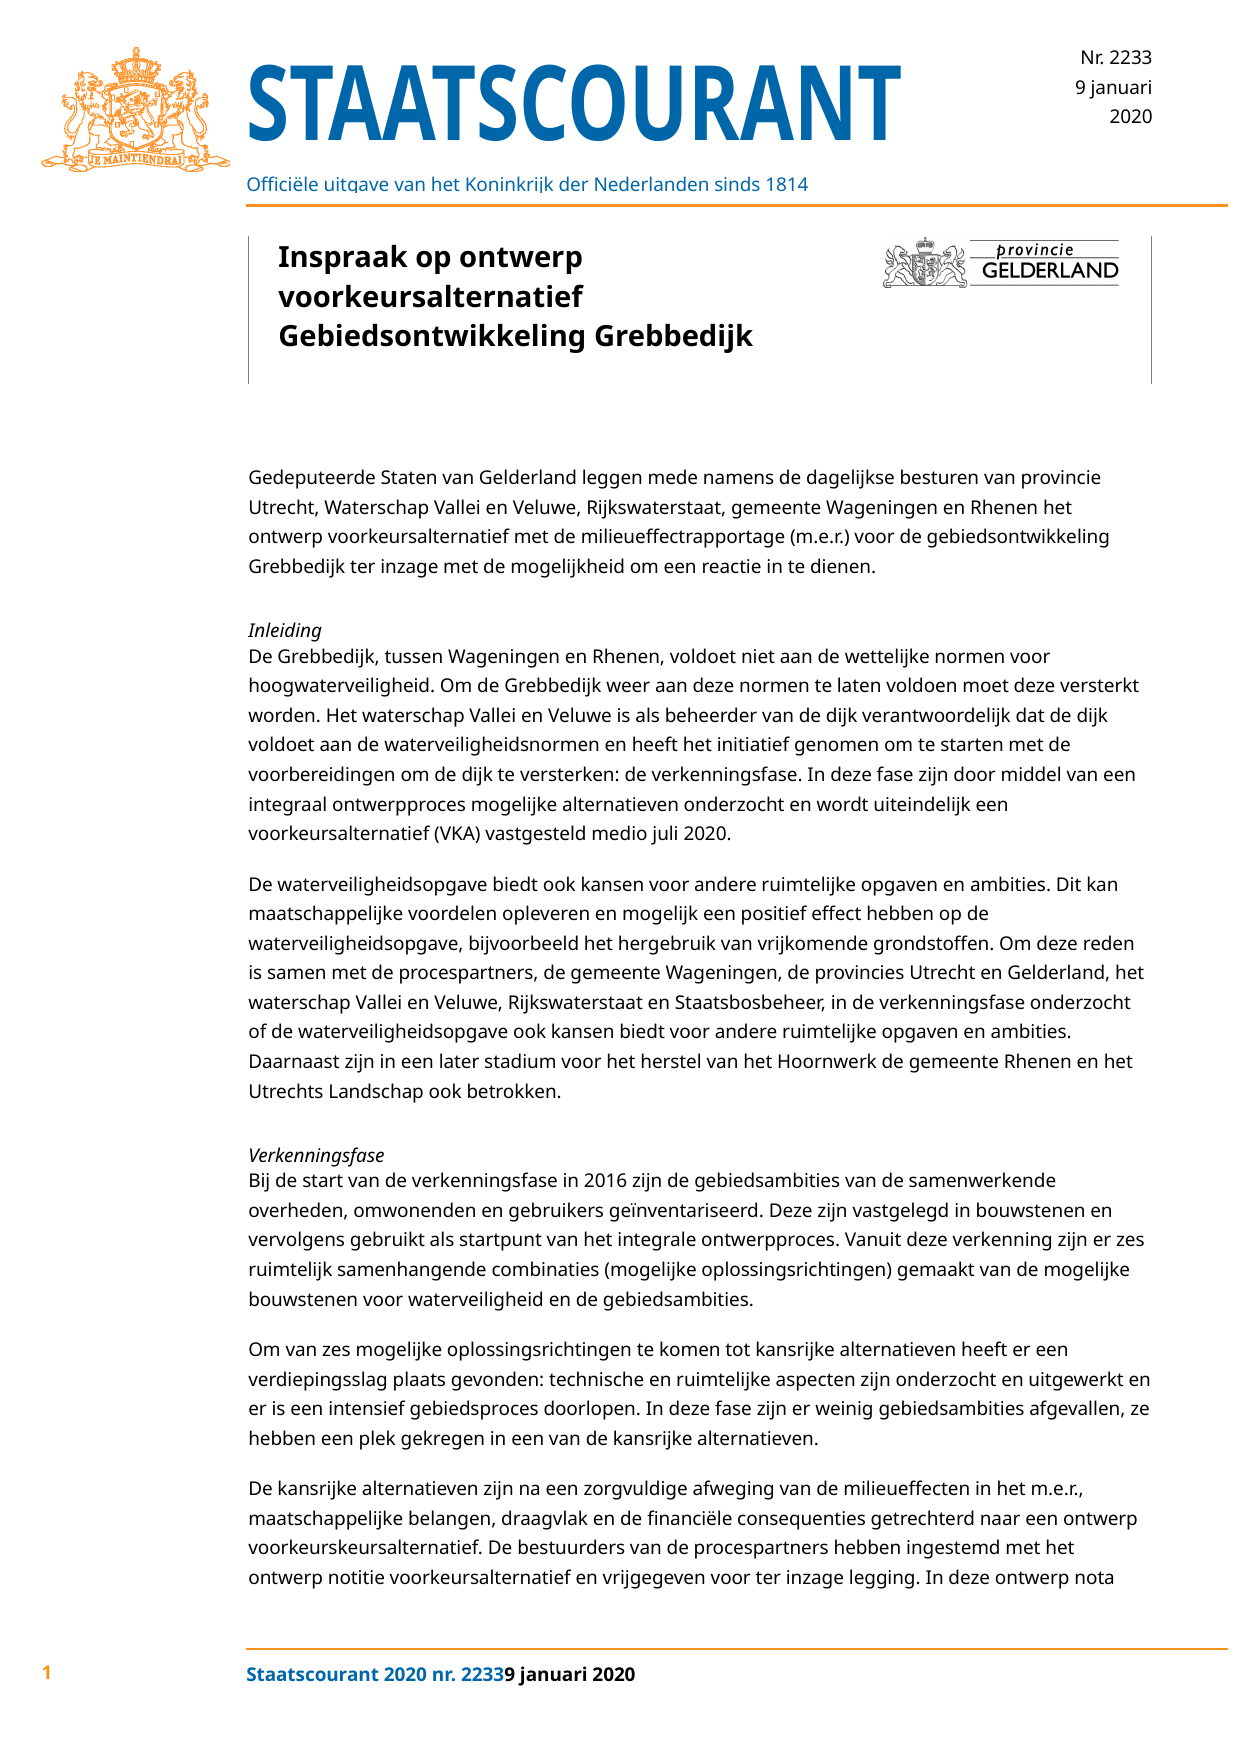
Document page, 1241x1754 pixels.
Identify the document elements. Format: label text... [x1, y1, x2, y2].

text De kansrijke alternatieven zijn na een zorgvuldige afweging van de milieueffecten in het m.e.r., maatschappelijke belangen, draagvlak en de financiële consequenties getrechterd naar een ontwerp voorkeurskeursalternatief. De bestuurders van de procespartners hebben ingestemd met het ontwerp notitie voorkeursalternatief en vrijgegeven voor ter inzage legging. In deze ontwerp nota [248, 1475, 1152, 1590]
text Inleiding [248, 617, 1152, 643]
text De Grebbedijk, tussen Wageningen en Rhenen, voldoet niet aan de wettelijke normen voor hoogwaterveiligheid. Om de Grebbedijk weer aan deze normen te laten voldoen moet deze versterkt worden. Het waterschap Vallei en Veluwe is als beheerder van de dijk verantwoordelijk dat de dijk voldoet aan de waterveiligheidsnormen en heeft het initiatief genomen om te starten met de voorbereidingen om de dijk te versterken: de verkenningsfase. In deze fase zijn door middel van een integraal ontwerpproces mogelijke alternatieven onderzocht en wordt uiteindelijk een voorkeursalternatief (VKA) vastgesteld medio juli 2020. [248, 643, 1152, 846]
table_header Inspraak op ontwerp voorkeursalternatief Gebiedsontwikkeling Grebbedijk [249, 236, 850, 384]
text De waterveiligheidsopgave biedt ook kansen voor andere ruimtelijke opgaven en ambities. Dit kan maatschappelijke voordelen opleveren en mogelijk een positief effect hebben op de waterveiligheidsopgave, bijvoorbeeld het hergebruik van vrijkomende grondstoffen. Om deze reden is samen met de procespartners, de gemeente Wageningen, de provincies Utrecht en Gelderland, het waterschap Vallei en Veluwe, Rijkswaterstaat en Staatsbosbeheer, in de verkenningsfase onderzocht of de waterveiligheidsopgave ook kansen biedt voor andere ruimtelijke opgaven en ambities. Daarnaast zijn in een later stadium voor het herstel van het Hoornwerk de gemeente Rhenen en het Utrechts Landschap ook betrokken. [248, 871, 1152, 1103]
picture [41, 47, 231, 172]
text Om van zes mogelijke oplossingsrichtingen te komen tot kansrijke alternatieven heeft er een verdiepingsslag plaats gevonden: technische en ruimtelijke aspecten zijn onderzocht en uitgewerkt en er is een intensief gebiedsproces doorlopen. In deze fase zijn er weinig gebiedsambities afgevallen, ze hebben een plek gekregen in een van de kansrijke alternatieven. [248, 1336, 1152, 1451]
text Verkenningsfase [248, 1142, 1152, 1167]
table_header [850, 236, 1151, 384]
text Bij de start van de verkenningsfase in 2016 zijn de gebiedsambities van de samenwerkende overheden, omwonenden en gebruikers geïnventariseerd. Deze zijn vastgelegd in bouwstenen en vervolgens gebruikt als startpunt van het integrale ontwerpproces. Vanuit deze verkenning zijn er zes ruimtelijk samenhangende combinaties (mogelijke oplossingsrichtingen) gemaakt van de mogelijke bouwstenen voor waterveiligheid en de gebiedsambities. [248, 1167, 1152, 1312]
picture [882, 236, 1119, 290]
text Gedeputeerde Staten van Gelderland leggen mede namens de dagelijkse besturen van provincie Utrecht, Waterschap Vallei en Veluwe, Rijkswaterstaat, gemeente Wageningen en Rhenen het ontwerp voorkeursalternatief met de milieueffectrapportage (m.e.r.) voor de gebiedsontwikkeling Grebbedijk ter inzage met de mogelijkheid om een reactie in te dienen. [248, 464, 1152, 579]
